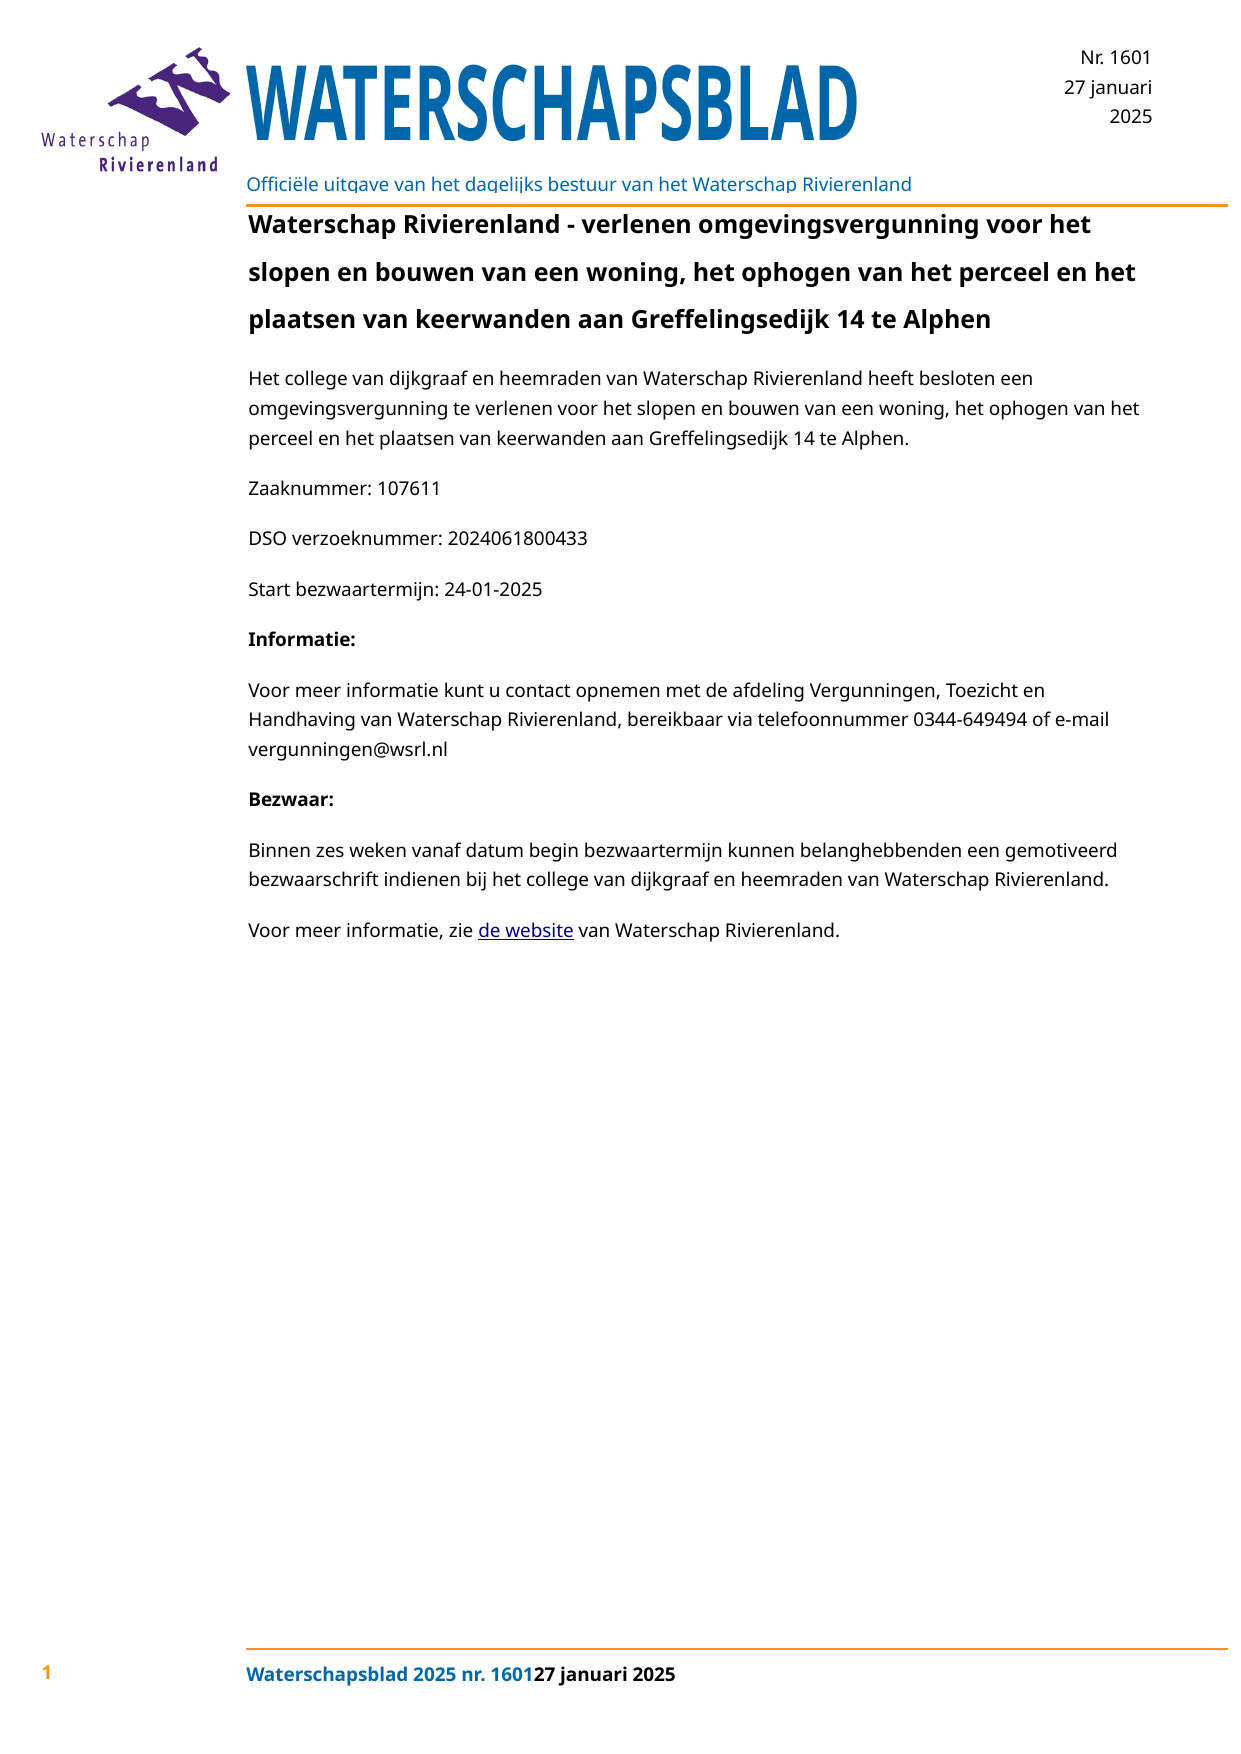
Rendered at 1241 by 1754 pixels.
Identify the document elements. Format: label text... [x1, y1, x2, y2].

picture [41, 47, 231, 172]
text DSO verzoeknummer: 2024061800433 [248, 526, 1152, 551]
text Bezwaar: [248, 786, 1152, 812]
text Informatie: [248, 626, 1152, 652]
text Voor meer informatie, zie de website van Waterschap Rivierenland. [248, 917, 1152, 942]
text Start bezwaartermijn: 24-01-2025 [248, 576, 1152, 602]
text Zaaknummer: 107611 [248, 475, 1152, 501]
text Voor meer informatie kunt u contact opnemen met de afdeling Vergunningen, Toezicht en Handhaving van Waterschap Rivierenland, bereikbaar via telefoonnummer 0344-649494 of e-mail vergunningen@wsrl.nl [248, 677, 1152, 762]
text Binnen zes weken vanaf datum begin bezwaartermijn kunnen belanghebbenden een gemotiveerd bezwaarschrift indienen bij het college van dijkgraaf en heemraden van Waterschap Rivierenland. [248, 837, 1152, 892]
text Waterschap Rivierenland - verlenen omgevingsvergunning voor het slopen en bouwen van een woning, het ophogen van het perceel en het plaatsen van keerwanden aan Greffelingsedijk 14 te Alphen [248, 207, 1152, 336]
text Het college van dijkgraaf en heemraden van Waterschap Rivierenland heeft besloten een omgevingsvergunning te verlenen voor het slopen en bouwen van een woning, het ophogen van het perceel en het plaatsen van keerwanden aan Greffelingsedijk 14 te Alphen. [248, 366, 1152, 450]
